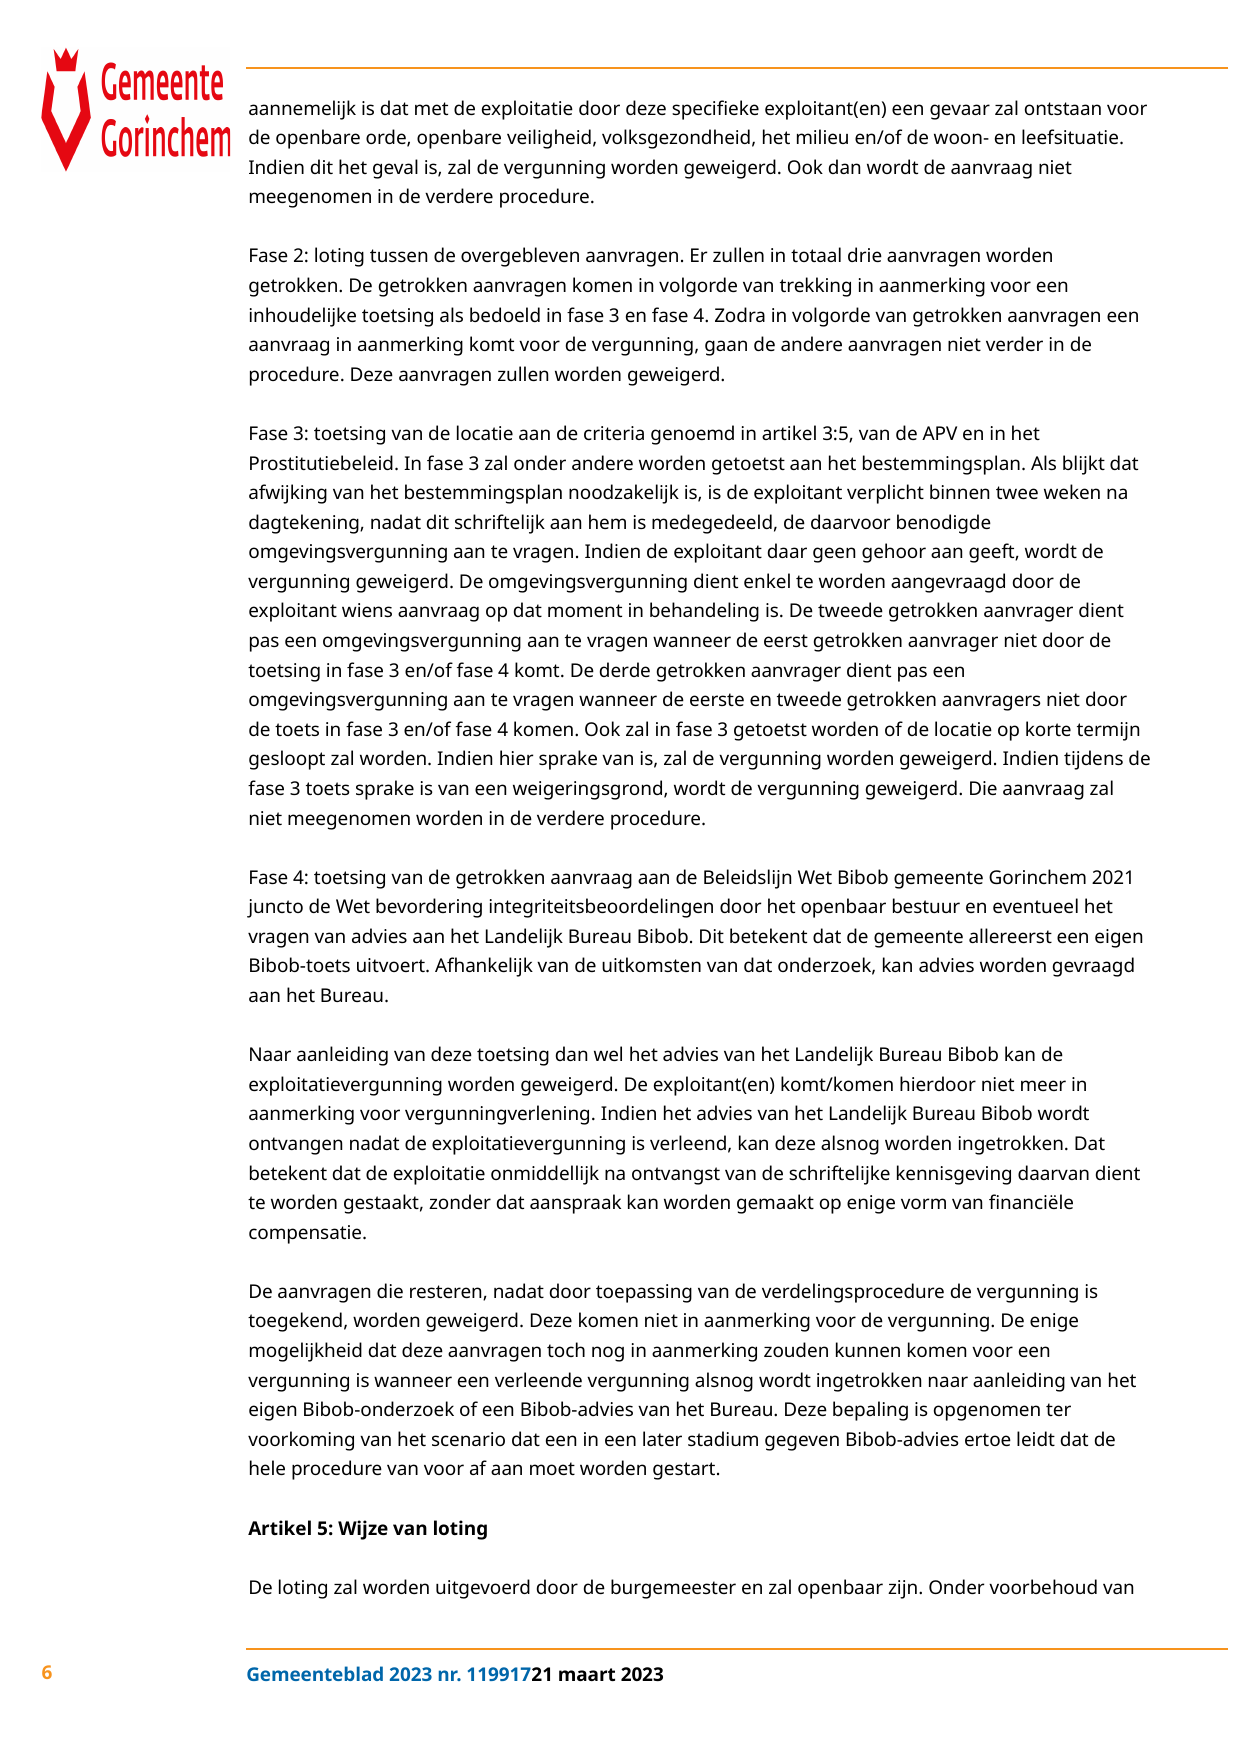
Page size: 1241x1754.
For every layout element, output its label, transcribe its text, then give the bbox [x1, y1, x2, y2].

text Fase 2: loting tussen de overgebleven aanvragen. Er zullen in totaal drie aanvragen worden getrokken. De getrokken aanvragen komen in volgorde van trekking in aanmerking voor een inhoudelijke toetsing als bedoeld in fase 3 en fase 4. Zodra in volgorde van getrokken aanvragen een aanvraag in aanmerking komt voor de vergunning, gaan de andere aanvragen niet verder in de procedure. Deze aanvragen zullen worden geweigerd. [248, 243, 1152, 387]
picture [41, 47, 231, 172]
text aannemelijk is dat met de exploitatie door deze specifieke exploitant(en) een gevaar zal ontstaan voor de openbare orde, openbare veiligheid, volksgezondheid, het milieu en/of de woon- en leefsituatie. Indien dit het geval is, zal de vergunning worden geweigerd. Ook dan wordt de aanvraag niet meegenomen in de verdere procedure. [248, 95, 1152, 209]
text De aanvragen die resteren, nadat door toepassing van de verdelingsprocedure de vergunning is toegekend, worden geweigerd. Deze komen niet in aanmerking voor de vergunning. De enige mogelijkheid dat deze aanvragen toch nog in aanmerking zouden kunnen komen voor een vergunning is wanneer een verleende vergunning alsnog wordt ingetrokken naar aanleiding van het eigen Bibob-onderzoek of een Bibob-advies van het Bureau. Deze bepaling is opgenomen ter voorkoming van het scenario dat een in een later stadium gegeven Bibob-advies ertoe leidt dat de hele procedure van voor af aan moet worden gestart. [248, 1278, 1152, 1481]
text Naar aanleiding van deze toetsing dan wel het advies van het Landelijk Bureau Bibob kan de exploitatievergunning worden geweigerd. De exploitant(en) komt/komen hierdoor niet meer in aanmerking voor vergunningverlening. Indien het advies van het Landelijk Bureau Bibob wordt ontvangen nadat de exploitatievergunning is verleend, kan deze alsnog worden ingetrokken. Dat betekent dat de exploitatie onmiddellijk na ontvangst van de schriftelijke kennisgeving daarvan dient te worden gestaakt, zonder dat aanspraak kan worden gemaakt op enige vorm van financiële compensatie. [248, 1041, 1152, 1245]
text Artikel 5: Wijze van loting [248, 1515, 1152, 1541]
text Fase 3: toetsing van de locatie aan de criteria genoemd in artikel 3:5, van de APV en in het Prostitutiebeleid. In fase 3 zal onder andere worden getoetst aan het bestemmingsplan. Als blijkt dat afwijking van het bestemmingsplan noodzakelijk is, is de exploitant verplicht binnen twee weken na dagtekening, nadat dit schriftelijk aan hem is medegedeeld, de daarvoor benodigde omgevingsvergunning aan te vragen. Indien de exploitant daar geen gehoor aan geeft, wordt de vergunning geweigerd. De omgevingsvergunning dient enkel te worden aangevraagd door de exploitant wiens aanvraag op dat moment in behandeling is. De tweede getrokken aanvrager dient pas een omgevingsvergunning aan te vragen wanneer de eerst getrokken aanvrager niet door de toetsing in fase 3 en/of fase 4 komt. De derde getrokken aanvrager dient pas een omgevingsvergunning aan te vragen wanneer de eerste en tweede getrokken aanvragers niet door de toets in fase 3 en/of fase 4 komen. Ook zal in fase 3 getoetst worden of de locatie op korte termijn gesloopt zal worden. Indien hier sprake van is, zal de vergunning worden geweigerd. Indien tijdens de fase 3 toets sprake is van een weigeringsgrond, wordt de vergunning geweigerd. Die aanvraag zal niet meegenomen worden in de verdere procedure. [248, 420, 1152, 831]
text De loting zal worden uitgevoerd door de burgemeester en zal openbaar zijn. Onder voorbehoud van [248, 1574, 1152, 1600]
text Fase 4: toetsing van de getrokken aanvraag aan de Beleidslijn Wet Bibob gemeente Gorinchem 2021 juncto de Wet bevordering integriteitsbeoordelingen door het openbaar bestuur en eventueel het vragen van advies aan het Landelijk Bureau Bibob. Dit betekent dat de gemeente allereerst een eigen Bibob-toets uitvoert. Afhankelijk van de uitkomsten van dat onderzoek, kan advies worden gevraagd aan het Bureau. [248, 864, 1152, 1008]
